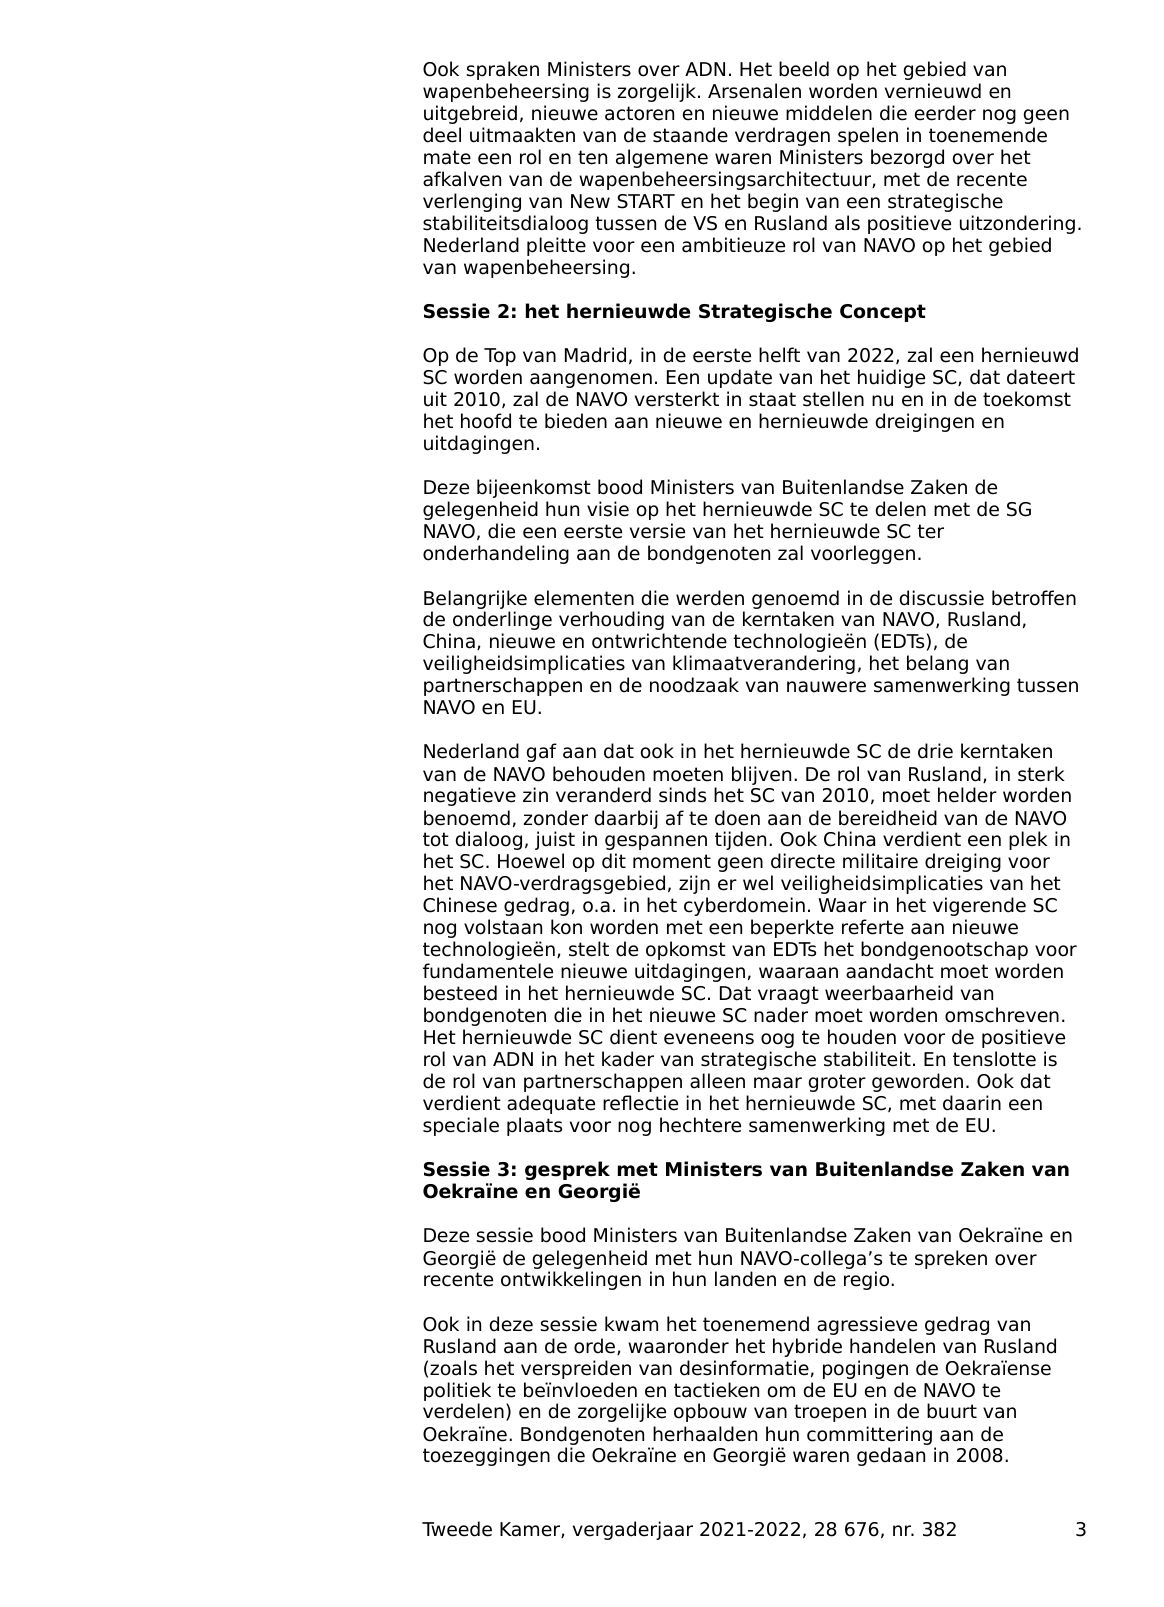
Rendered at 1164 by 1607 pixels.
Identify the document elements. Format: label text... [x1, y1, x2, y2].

text Op de Top van Madrid, in de eerste helft van 2022, zal een hernieuwd SC worden aangenomen. Een update van het huidige SC, dat dateert uit 2010, zal de NAVO versterkt in staat stellen nu en in de toekomst het hoofd te bieden aan nieuwe en hernieuwde dreigingen en uitdagingen. [422, 345, 1087, 455]
text Ook in deze sessie kwam het toenemend agressieve gedrag van Rusland aan de orde, waaronder het hybride handelen van Rusland (zoals het verspreiden van desinformatie, pogingen de Oekraïense politiek te beïnvloeden en tactieken om de EU en de NAVO te verdelen) en de zorgelijke opbouw van troepen in de buurt van Oekraïne. Bondgenoten herhaalden hun committering aan de toezeggingen die Oekraïne en Georgië waren gedaan in 2008. [422, 1313, 1087, 1467]
text Nederland gaf aan dat ook in het hernieuwde SC de drie kerntaken van de NAVO behouden moeten blijven. De rol van Rusland, in sterk negatieve zin veranderd sinds het SC van 2010, moet helder worden benoemd, zonder daarbij af te doen aan de bereidheid van de NAVO tot dialoog, juist in gespannen tijden. Ook China verdient een plek in het SC. Hoewel op dit moment geen directe militaire dreiging voor het NAVO-verdragsgebied, zijn er wel veiligheidsimplicaties van het Chinese gedrag, o.a. in het cyberdomein. Waar in het vigerende SC nog volstaan kon worden met een beperkte referte aan nieuwe technologieën, stelt de opkomst van EDTs het bondgenootschap voor fundamentele nieuwe uitdagingen, waaraan aandacht moet worden besteed in het hernieuwde SC. Dat vraagt weerbaarheid van bondgenoten die in het nieuwe SC nader moet worden omschreven. Het hernieuwde SC dient eveneens oog te houden voor de positieve rol van ADN in het kader van strategische stabiliteit. En tenslotte is de rol van partnerschappen alleen maar groter geworden. Ook dat verdient adequate reflectie in het hernieuwde SC, met daarin een speciale plaats voor nog hechtere samenwerking met de EU. [422, 741, 1087, 1137]
text Belangrijke elementen die werden genoemd in de discussie betroffen de onderlinge verhouding van de kerntaken van NAVO, Rusland, China, nieuwe en ontwrichtende technologieën (EDTs), de veiligheidsimplicaties van klimaatverandering, het belang van partnerschappen en de noodzaak van nauwere samenwerking tussen NAVO en EU. [422, 587, 1087, 719]
text Deze sessie bood Ministers van Buitenlandse Zaken van Oekraïne en Georgië de gelegenheid met hun NAVO-collega’s te spreken over recente ontwikkelingen in hun landen en de regio. [422, 1225, 1087, 1291]
subtitle Sessie 2: het hernieuwde Strategische Concept [422, 301, 1087, 323]
subtitle Sessie 3: gesprek met Ministers van Buitenlandse Zaken van Oekraïne en Georgië [422, 1159, 1087, 1203]
text Deze bijeenkomst bood Ministers van Buitenlandse Zaken de gelegenheid hun visie op het hernieuwde SC te delen met de SG NAVO, die een eerste versie van het hernieuwde SC ter onderhandeling aan de bondgenoten zal voorleggen. [422, 477, 1087, 565]
text Ook spraken Ministers over ADN. Het beeld op het gebied van wapenbeheersing is zorgelijk. Arsenalen worden vernieuwd en uitgebreid, nieuwe actoren en nieuwe middelen die eerder nog geen deel uitmaakten van de staande verdragen spelen in toenemende mate een rol en ten algemene waren Ministers bezorgd over het afkalven van de wapenbeheersingsarchitectuur, met de recente verlenging van New START en het begin van een strategische stabiliteitsdialoog tussen de VS en Rusland als positieve uitzondering. Nederland pleitte voor een ambitieuze rol van NAVO op het gebied van wapenbeheersing. [422, 59, 1087, 279]
